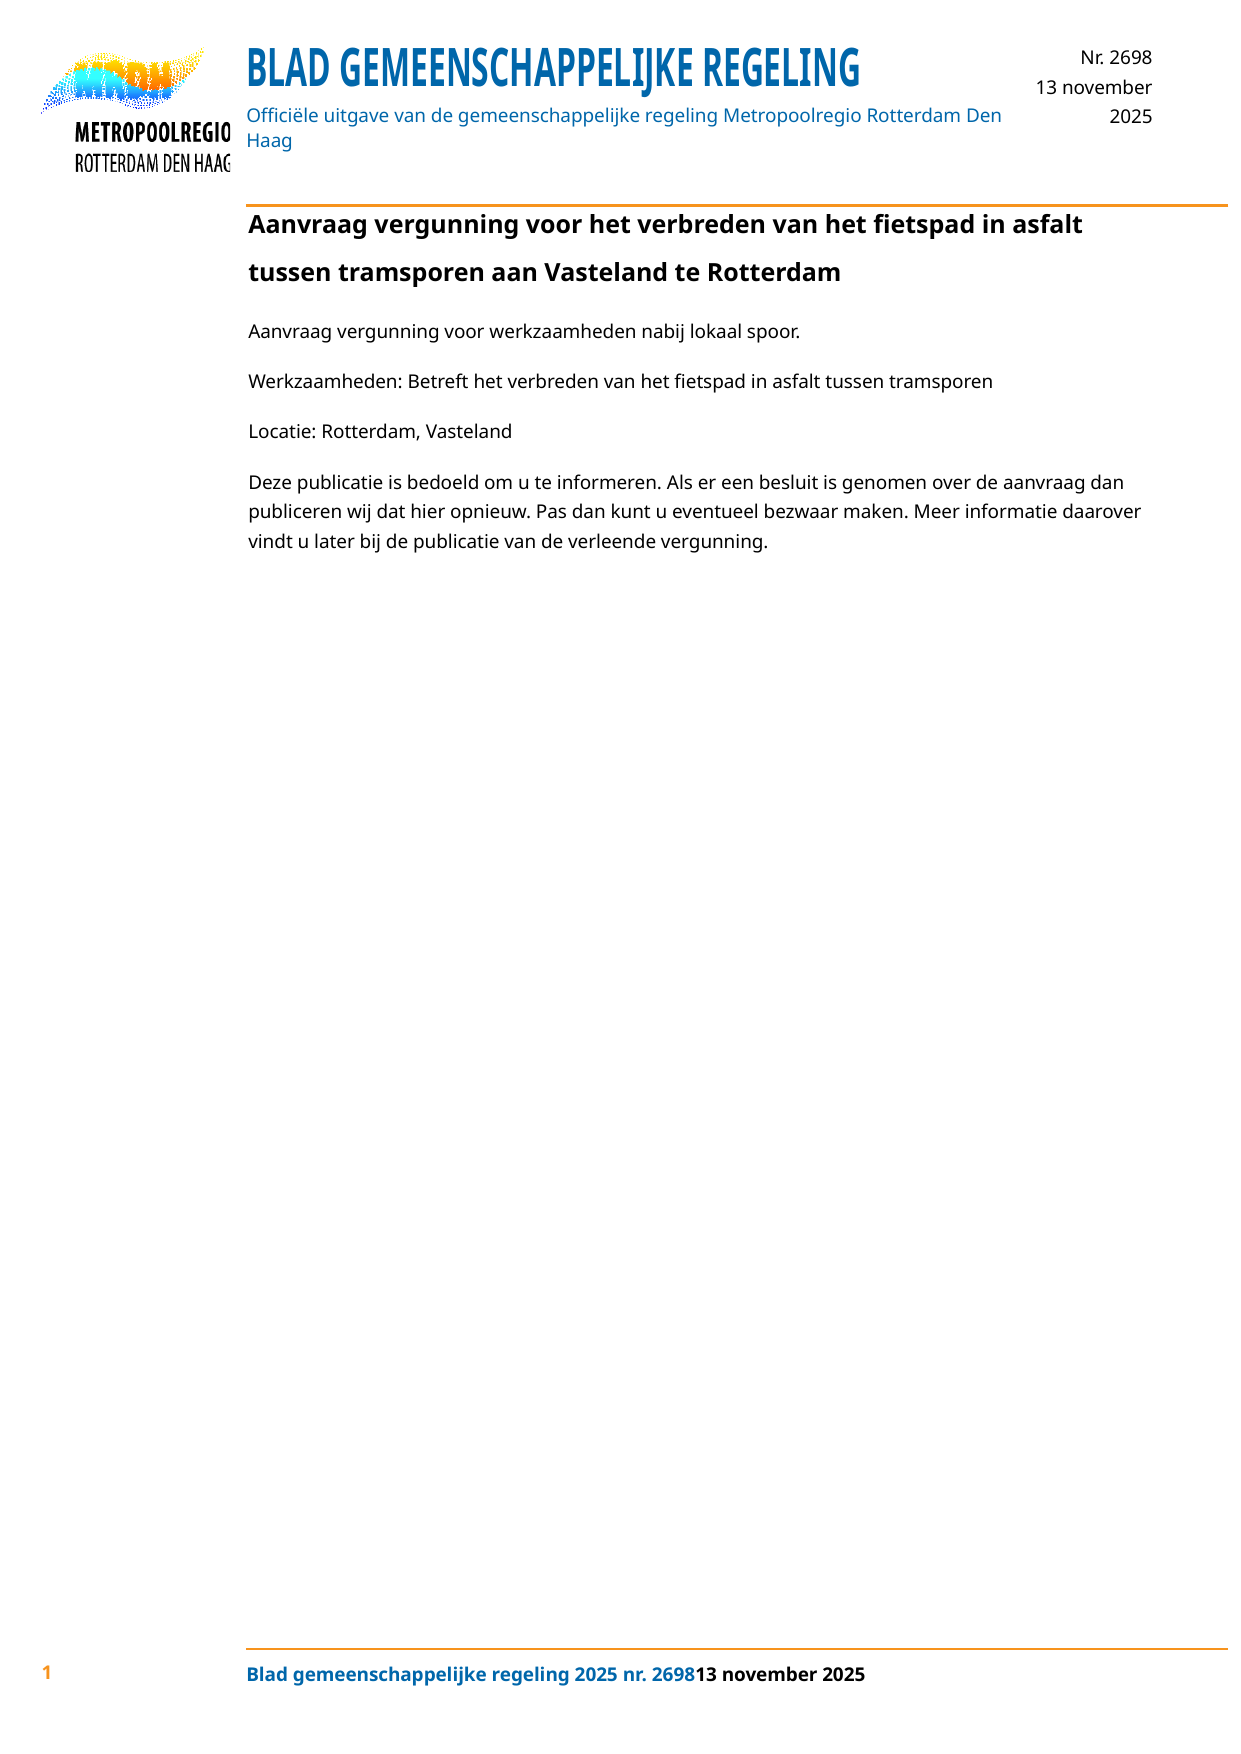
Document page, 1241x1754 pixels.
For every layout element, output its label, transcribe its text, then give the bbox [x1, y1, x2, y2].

text Aanvraag vergunning voor het verbreden van het fietspad in asfalt tussen tramsporen aan Vasteland te Rotterdam [248, 207, 1152, 288]
text Locatie: Rotterdam, Vasteland [248, 419, 1152, 444]
text Aanvraag vergunning voor werkzaamheden nabij lokaal spoor. [248, 318, 1152, 344]
text Deze publicatie is bedoeld om u te informeren. Als er een besluit is genomen over de aanvraag dan publiceren wij dat hier opnieuw. Pas dan kunt u eventueel bezwaar maken. Meer informatie daarover vindt u later bij de publicatie van de verleende vergunning. [248, 469, 1152, 554]
picture [41, 47, 231, 172]
text Werkzaamheden: Betreft het verbreden van het fietspad in asfalt tussen tramsporen [248, 368, 1152, 394]
